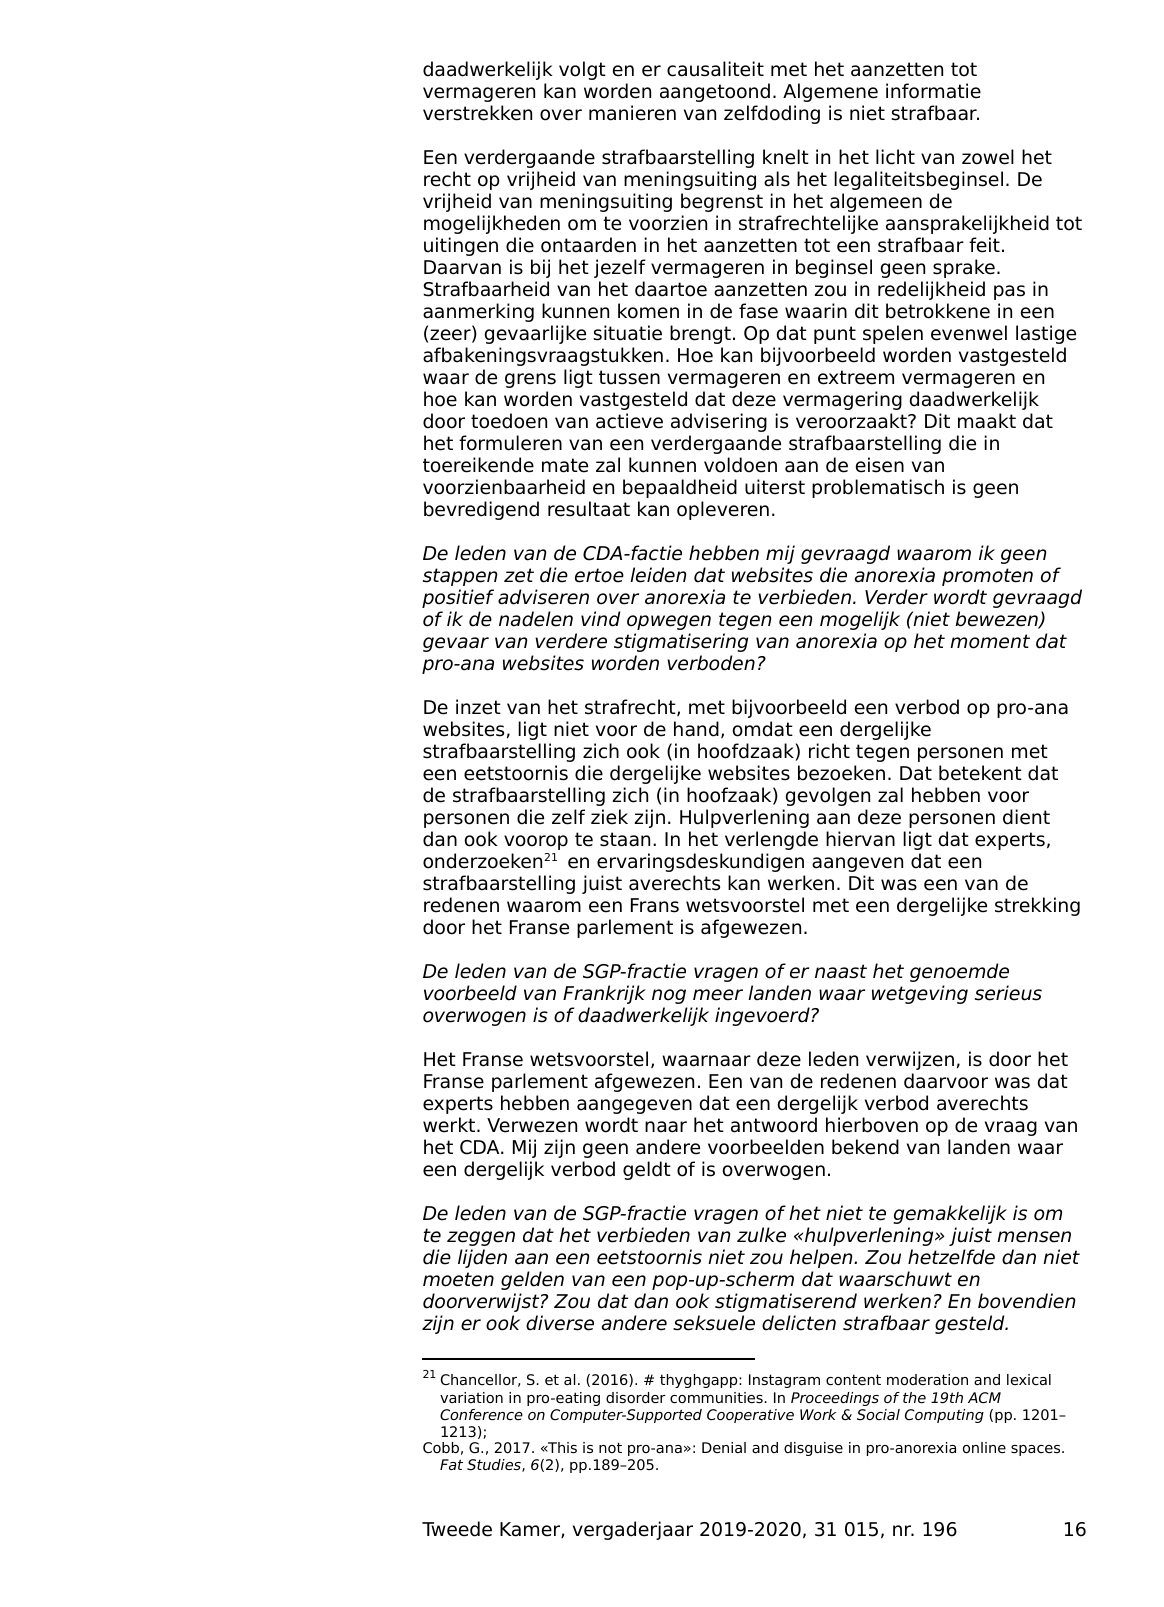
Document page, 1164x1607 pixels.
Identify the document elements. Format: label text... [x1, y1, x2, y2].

text De leden van de SGP-fractie vragen of er naast het genoemde voorbeeld van Frankrijk nog meer landen waar wetgeving serieus overwogen is of daadwerkelijk ingevoerd? [422, 961, 1087, 1027]
text Een verdergaande strafbaarstelling knelt in het licht van zowel het recht op vrijheid van meningsuiting als het legaliteitsbeginsel. De vrijheid van meningsuiting begrenst in het algemeen de mogelijkheden om te voorzien in strafrechtelijke aansprakelijkheid tot uitingen die ontaarden in het aanzetten tot een strafbaar feit. Daarvan is bij het jezelf vermageren in beginsel geen sprake. Strafbaarheid van het daartoe aanzetten zou in redelijkheid pas in aanmerking kunnen komen in de fase waarin dit betrokkene in een (zeer) gevaarlijke situatie brengt. Op dat punt spelen evenwel lastige afbakeningsvraagstukken. Hoe kan bijvoorbeeld worden vastgesteld waar de grens ligt tussen vermageren en extreem vermageren en hoe kan worden vastgesteld dat deze vermagering daadwerkelijk door toedoen van actieve advisering is veroorzaakt? Dit maakt dat het formuleren van een verdergaande strafbaarstelling die in toereikende mate zal kunnen voldoen aan de eisen van voorzienbaarheid en bepaaldheid uiterst problematisch is geen bevredigend resultaat kan opleveren. [422, 147, 1087, 521]
text Cobb, G., 2017. «This is not pro-ana»: Denial and disguise in pro-anorexia online spaces. Fat Studies, 6(2), pp.189–205. [422, 1441, 1087, 1474]
text De inzet van het strafrecht, met bijvoorbeeld een verbod op pro-ana websites, ligt niet voor de hand, omdat een dergelijke strafbaarstelling zich ook (in hoofdzaak) richt tegen personen met een eetstoornis die dergelijke websites bezoeken. Dat betekent dat de strafbaarstelling zich (in hoofzaak) gevolgen zal hebben voor personen die zelf ziek zijn. Hulpverlening aan deze personen dient dan ook voorop te staan. In het verlengde hiervan ligt dat experts, onderzoeken en ervaringsdeskundigen aangeven dat een strafbaarstelling juist averechts kan werken. Dit was een van de redenen waarom een Frans wetsvoorstel met een dergelijke strekking door het Franse parlement is afgewezen. [422, 697, 1087, 939]
text De leden van de CDA-factie hebben mij gevraagd waarom ik geen stappen zet die ertoe leiden dat websites die anorexia promoten of positief adviseren over anorexia te verbieden. Verder wordt gevraagd of ik de nadelen vind opwegen tegen een mogelijk (niet bewezen) gevaar van verdere stigmatisering van anorexia op het moment dat pro-ana websites worden verboden? [422, 543, 1087, 675]
text De leden van de SGP-fractie vragen of het niet te gemakkelijk is om te zeggen dat het verbieden van zulke «hulpverlening» juist mensen die lijden aan een eetstoornis niet zou helpen. Zou hetzelfde dan niet moeten gelden van een pop-up-scherm dat waarschuwt en doorverwijst? Zou dat dan ook stigmatiserend werken? En bovendien zijn er ook diverse andere seksuele delicten strafbaar gesteld. [422, 1203, 1087, 1335]
text Chancellor, S. et al. (2016). # thyghgapp: Instagram content moderation and lexical variation in pro-eating disorder communities. In Proceedings of the 19th ACM Conference on Computer-Supported Cooperative Work & Social Computing (pp. 1201–1213); [422, 1368, 1087, 1441]
text Het Franse wetsvoorstel, waarnaar deze leden verwijzen, is door het Franse parlement afgewezen. Een van de redenen daarvoor was dat experts hebben aangegeven dat een dergelijk verbod averechts werkt. Verwezen wordt naar het antwoord hierboven op de vraag van het CDA. Mij zijn geen andere voorbeelden bekend van landen waar een dergelijk verbod geldt of is overwogen. [422, 1049, 1087, 1181]
text daadwerkelijk volgt en er causaliteit met het aanzetten tot vermageren kan worden aangetoond. Algemene informatie verstrekken over manieren van zelfdoding is niet strafbaar. [422, 59, 1087, 125]
